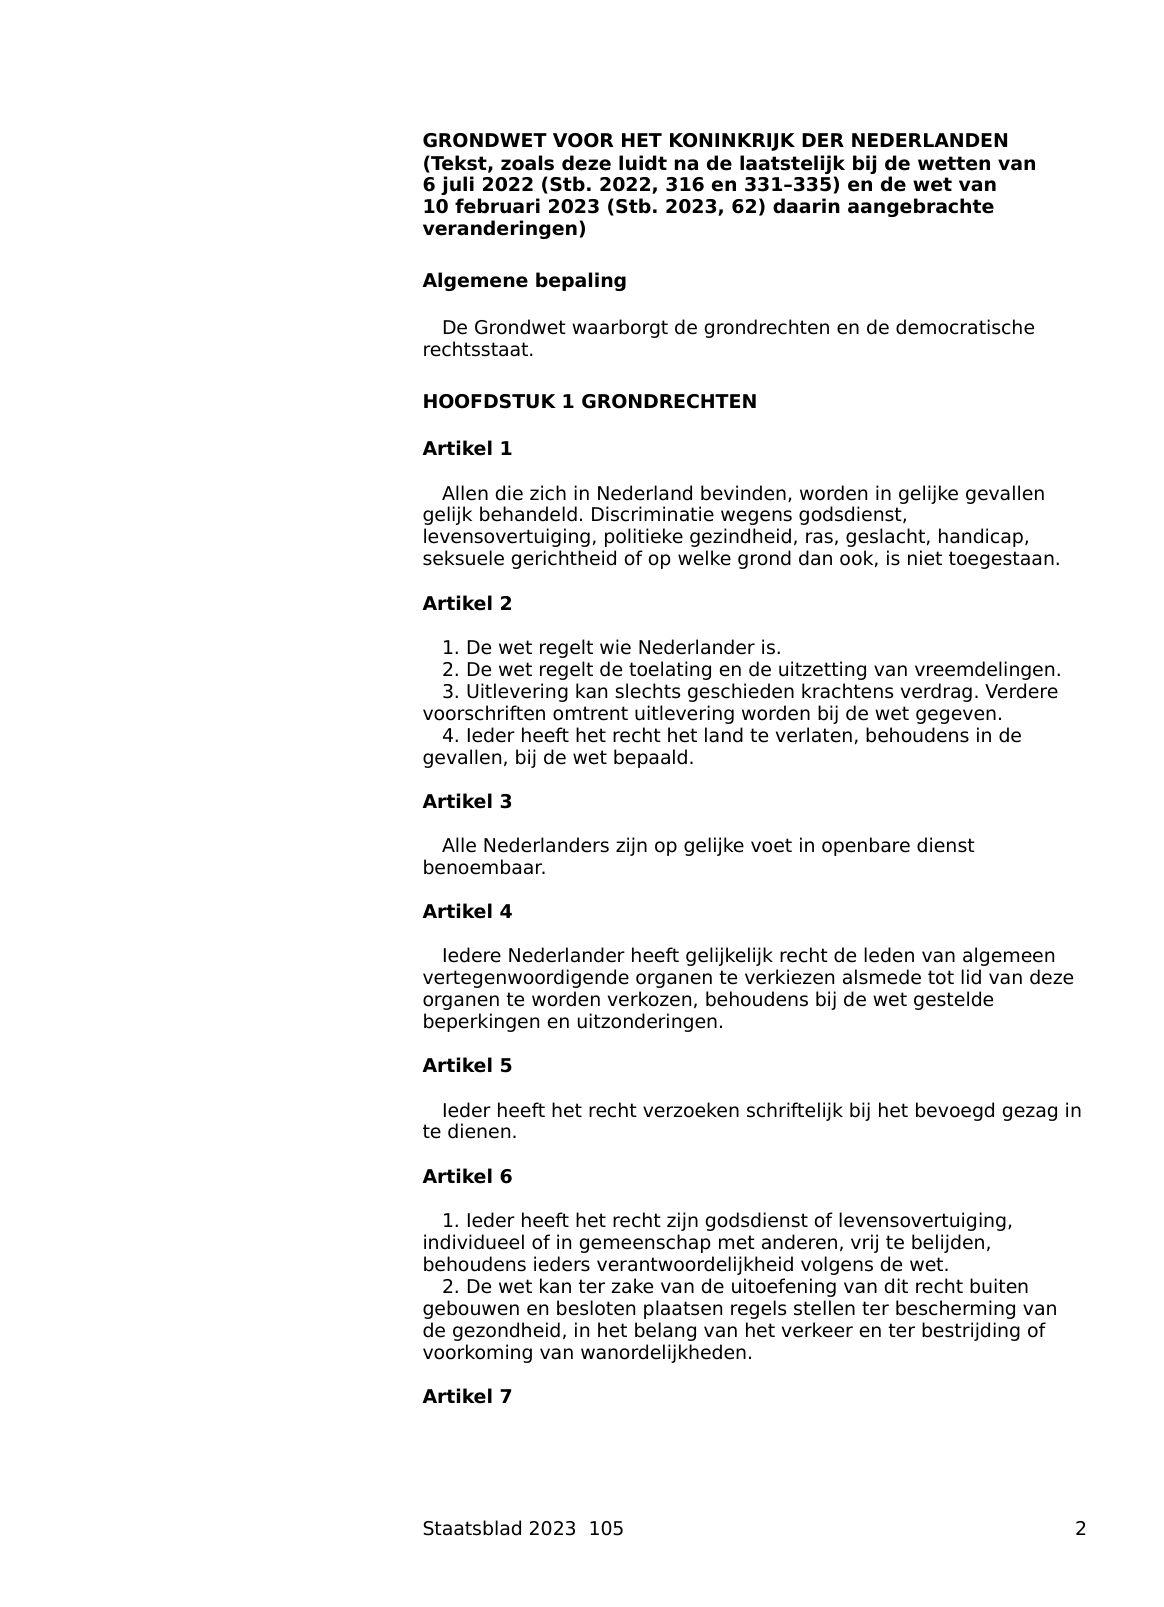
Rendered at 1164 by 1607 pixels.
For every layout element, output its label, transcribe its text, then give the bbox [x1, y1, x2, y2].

text 3. Uitlevering kan slechts geschieden krachtens verdrag. Verdere voorschriften omtrent uitlevering worden bij de wet gegeven. [422, 681, 1087, 724]
text Allen die zich in Nederland bevinden, worden in gelijke gevallen gelijk behandeld. Discriminatie wegens godsdienst, levensovertuiging, politieke gezindheid, ras, geslacht, handicap, seksuele gerichtheid of op welke grond dan ook, is niet toegestaan. [422, 482, 1087, 570]
text 1. Ieder heeft het recht zijn godsdienst of levensovertuiging, individueel of in gemeenschap met anderen, vrij te belijden, behoudens ieders verantwoordelijkheid volgens de wet. [422, 1210, 1087, 1276]
subtitle Artikel 1 [422, 438, 1087, 460]
subtitle GRONDWET VOOR HET KONINKRIJK DER NEDERLANDEN (Tekst, zoals deze luidt na de laatstelijk bij de wetten van 6 juli 2022 (Stb. 2022, 316 en 331–335) en de wet van 10 februari 2023 (Stb. 2023, 62) daarin aangebrachte veranderingen) [422, 130, 1087, 240]
text 2. De wet kan ter zake van de uitoefening van dit recht buiten gebouwen en besloten plaatsen regels stellen ter bescherming van de gezondheid, in het belang van het verkeer en ter bestrijding of voorkoming van wanordelijkheden. [422, 1276, 1087, 1364]
text 4. Ieder heeft het recht het land te verlaten, behoudens in de gevallen, bij de wet bepaald. [422, 724, 1087, 768]
subtitle HOOFDSTUK 1 GRONDRECHTEN [422, 391, 1087, 413]
text 1. De wet regelt wie Nederlander is. [422, 637, 1087, 659]
subtitle Algemene bepaling [422, 270, 1087, 292]
text Alle Nederlanders zijn op gelijke voet in openbare dienst benoembaar. [422, 835, 1087, 879]
subtitle Artikel 7 [422, 1386, 1087, 1408]
subtitle Artikel 5 [422, 1055, 1087, 1077]
text Iedere Nederlander heeft gelijkelijk recht de leden van algemeen vertegenwoordigende organen te verkiezen alsmede tot lid van deze organen te worden verkozen, behoudens bij de wet gestelde beperkingen en uitzonderingen. [422, 945, 1087, 1033]
subtitle Artikel 2 [422, 592, 1087, 614]
subtitle Artikel 4 [422, 901, 1087, 923]
text De Grondwet waarborgt de grondrechten en de democratische rechtsstaat. [422, 317, 1087, 361]
text Ieder heeft het recht verzoeken schriftelijk bij het bevoegd gezag in te dienen. [422, 1099, 1087, 1143]
subtitle Artikel 3 [422, 791, 1087, 813]
text 2. De wet regelt de toelating en de uitzetting van vreemdelingen. [422, 659, 1087, 681]
subtitle Artikel 6 [422, 1166, 1087, 1188]
